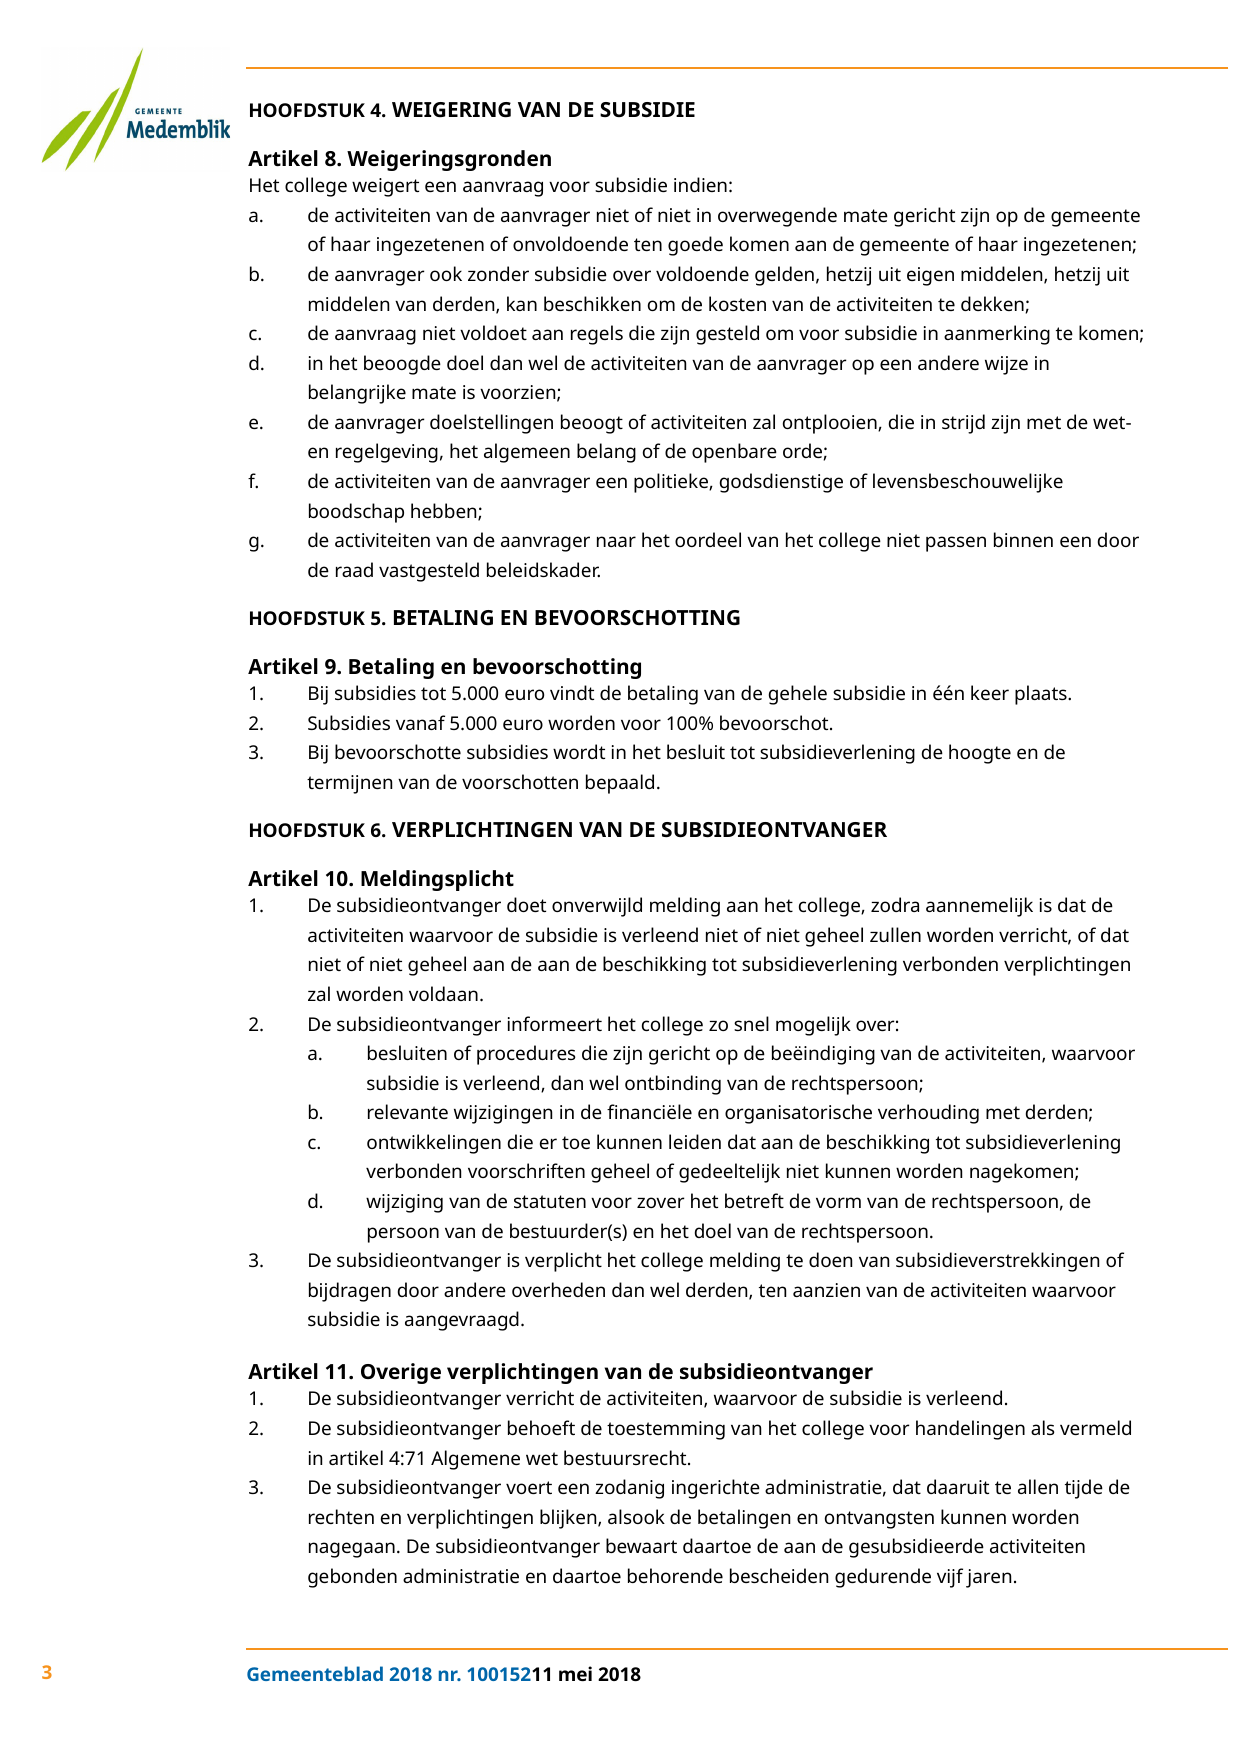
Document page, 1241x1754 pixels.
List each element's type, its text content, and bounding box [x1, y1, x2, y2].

text Artikel 8. Weigeringsgronden [248, 144, 1152, 172]
list de activiteiten van de aanvrager niet of niet in overwegende mate gericht zijn op de gemeente of haar ingezetenen of onvoldoende ten goede komen aan de gemeente of haar ingezetenen; [248, 202, 1152, 257]
text HOOFDSTUK 5. BETALING EN BEVOORSCHOTTING [248, 603, 1152, 631]
text HOOFDSTUK 6. VERPLICHTINGEN VAN DE SUBSIDIEONTVANGER [248, 815, 1152, 843]
list wijziging van de statuten voor zover het betreft de vorm van de rechtspersoon, de persoon van de bestuurder(s) en het doel van de rechtspersoon. [307, 1188, 1152, 1244]
list De subsidieontvanger is verplicht het college melding te doen van subsidieverstrekkingen of bijdragen door andere overheden dan wel derden, ten aanzien van de activiteiten waarvoor subsidie is aangevraagd. [248, 1247, 1152, 1332]
list de aanvrager doelstellingen beoogt of activiteiten zal ontplooien, die in strijd zijn met de wet- en regelgeving, het algemeen belang of de openbare orde; [248, 409, 1152, 464]
list De subsidieontvanger informeert het college zo snel mogelijk over: [248, 1011, 1152, 1037]
list besluiten of procedures die zijn gericht op de beëindiging van de activiteiten, waarvoor subsidie is verleend, dan wel ontbinding van de rechtspersoon; [307, 1040, 1152, 1096]
list Bij subsidies tot 5.000 euro vindt de betaling van de gehele subsidie in één keer plaats. [248, 680, 1152, 706]
list ontwikkelingen die er toe kunnen leiden dat aan de beschikking tot subsidieverlening verbonden voorschriften geheel of gedeeltelijk niet kunnen worden nagekomen; [307, 1129, 1152, 1184]
text HOOFDSTUK 4. WEIGERING VAN DE SUBSIDIE [248, 95, 1152, 123]
text Artikel 11. Overige verplichtingen van de subsidieontvanger [248, 1357, 1152, 1386]
text Artikel 9. Betaling en bevoorschotting [248, 652, 1152, 680]
list in het beoogde doel dan wel de activiteiten van de aanvrager op een andere wijze in belangrijke mate is voorzien; [248, 350, 1152, 405]
list De subsidieontvanger voert een zodanig ingerichte administratie, dat daaruit te allen tijde de rechten en verplichtingen blijken, alsook de betalingen en ontvangsten kunnen worden nagegaan. De subsidieontvanger bewaart daartoe de aan de gesubsidieerde activiteiten gebonden administratie en daartoe behorende bescheiden gedurende vijf jaren. [248, 1474, 1152, 1589]
picture [41, 47, 231, 172]
list De subsidieontvanger behoeft de toestemming van het college voor handelingen als vermeld in artikel 4:71 Algemene wet bestuursrecht. [248, 1415, 1152, 1470]
list Subsidies vanaf 5.000 euro worden voor 100% bevoorschot. [248, 710, 1152, 736]
list Bij bevoorschotte subsidies wordt in het besluit tot subsidieverlening de hoogte en de termijnen van de voorschotten bepaald. [248, 739, 1152, 795]
text Het college weigert een aanvraag voor subsidie indien: [248, 172, 1152, 198]
list De subsidieontvanger verricht de activiteiten, waarvoor de subsidie is verleend. [248, 1386, 1152, 1411]
list de activiteiten van de aanvrager een politieke, godsdienstige of levensbeschouwelijke boodschap hebben; [248, 468, 1152, 524]
list de aanvraag niet voldoet aan regels die zijn gesteld om voor subsidie in aanmerking te komen; [248, 320, 1152, 346]
list relevante wijzigingen in de financiële en organisatorische verhouding met derden; [307, 1099, 1152, 1125]
list de aanvrager ook zonder subsidie over voldoende gelden, hetzij uit eigen middelen, hetzij uit middelen van derden, kan beschikken om de kosten van de activiteiten te dekken; [248, 261, 1152, 317]
list De subsidieontvanger doet onverwijld melding aan het college, zodra aannemelijk is dat de activiteiten waarvoor de subsidie is verleend niet of niet geheel zullen worden verricht, of dat niet of niet geheel aan de aan de beschikking tot subsidieverlening verbonden verplichtingen zal worden voldaan. [248, 892, 1152, 1007]
text Artikel 10. Meldingsplicht [248, 864, 1152, 892]
list de activiteiten van de aanvrager naar het oordeel van het college niet passen binnen een door de raad vastgesteld beleidskader. [248, 527, 1152, 583]
